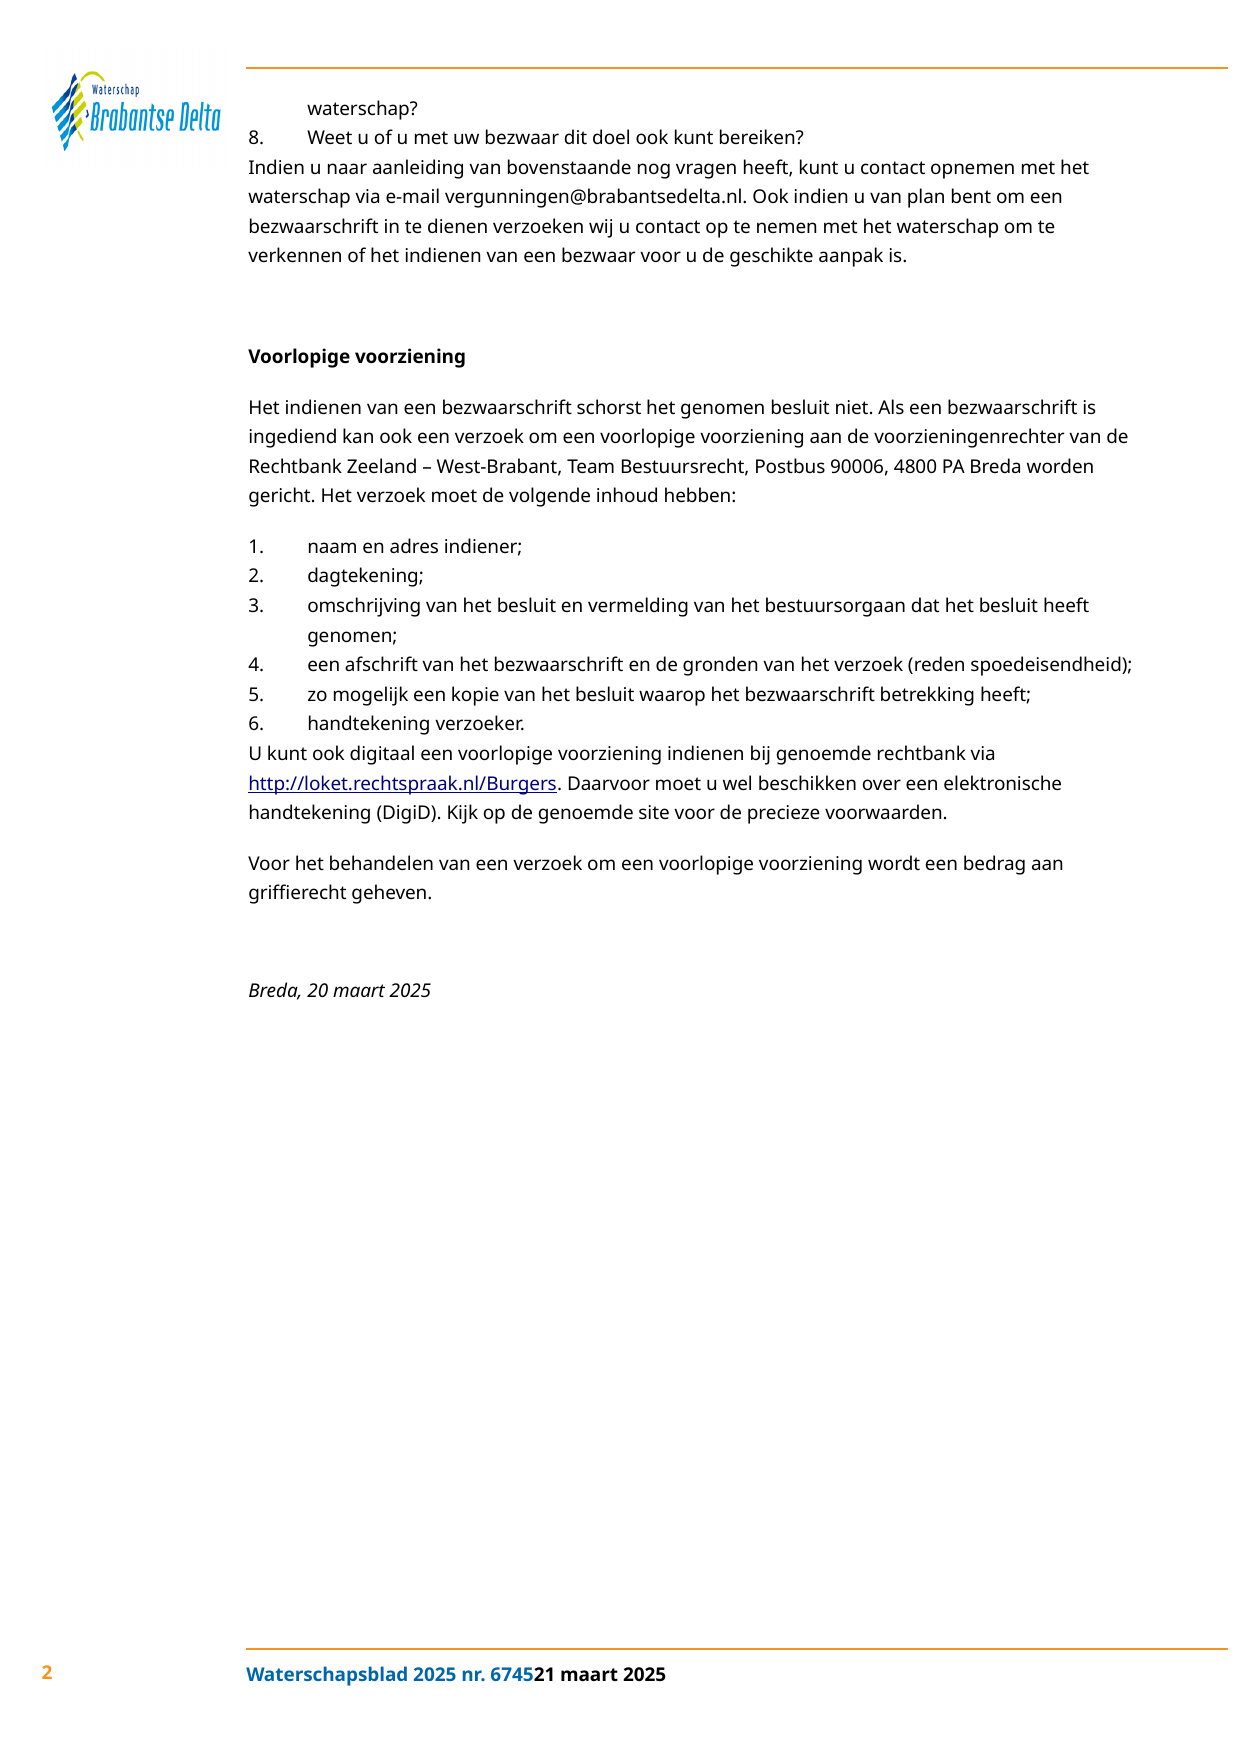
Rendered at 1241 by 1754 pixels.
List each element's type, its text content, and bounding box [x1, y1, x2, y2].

text Voorlopige voorziening [248, 343, 1152, 369]
list Weet u of u met uw bezwaar dit doel ook kunt bereiken? [248, 124, 1152, 150]
list waterschap? [248, 95, 1152, 121]
text Het indienen van een bezwaarschrift schorst het genomen besluit niet. Als een bezwaarschrift is ingediend kan ook een verzoek om een voorlopige voorziening aan de voorzieningenrechter van de Rechtbank Zeeland – West-Brabant, Team Bestuursrecht, Postbus 90006, 4800 PA Breda worden gericht. Het verzoek moet de volgende inhoud hebben: [248, 394, 1152, 508]
text Indien u naar aanleiding van bovenstaande nog vragen heeft, kunt u contact opnemen met het waterschap via e-mail vergunningen@brabantsedelta.nl. Ook indien u van plan bent om een bezwaarschrift in te dienen verzoeken wij u contact op te nemen met het waterschap om te verkennen of het indienen van een bezwaar voor u de geschikte aanpak is. [248, 154, 1152, 268]
list omschrijving van het besluit en vermelding van het bestuursorgaan dat het besluit heeft genomen; [248, 592, 1152, 648]
list dagtekening; [248, 563, 1152, 588]
list zo mogelijk een kopie van het besluit waarop het bezwaarschrift betrekking heeft; [248, 681, 1152, 707]
text U kunt ook digitaal een voorlopige voorziening indienen bij genoemde rechtbank via http://loket.rechtspraak.nl/Burgers. Daarvoor moet u wel beschikken over een elektronische handtekening (DigiD). Kijk op de genoemde site voor de precieze voorwaarden. [248, 740, 1152, 825]
list handtekening verzoeker. [248, 711, 1152, 736]
picture [41, 47, 231, 172]
text Breda, 20 maart 2025 [248, 978, 1152, 1003]
list een afschrift van het bezwaarschrift en de gronden van het verzoek (reden spoedeisendheid); [248, 651, 1152, 677]
list naam en adres indiener; [248, 533, 1152, 559]
text Voor het behandelen van een verzoek om een voorlopige voorziening wordt een bedrag aan griffierecht geheven. [248, 850, 1152, 905]
